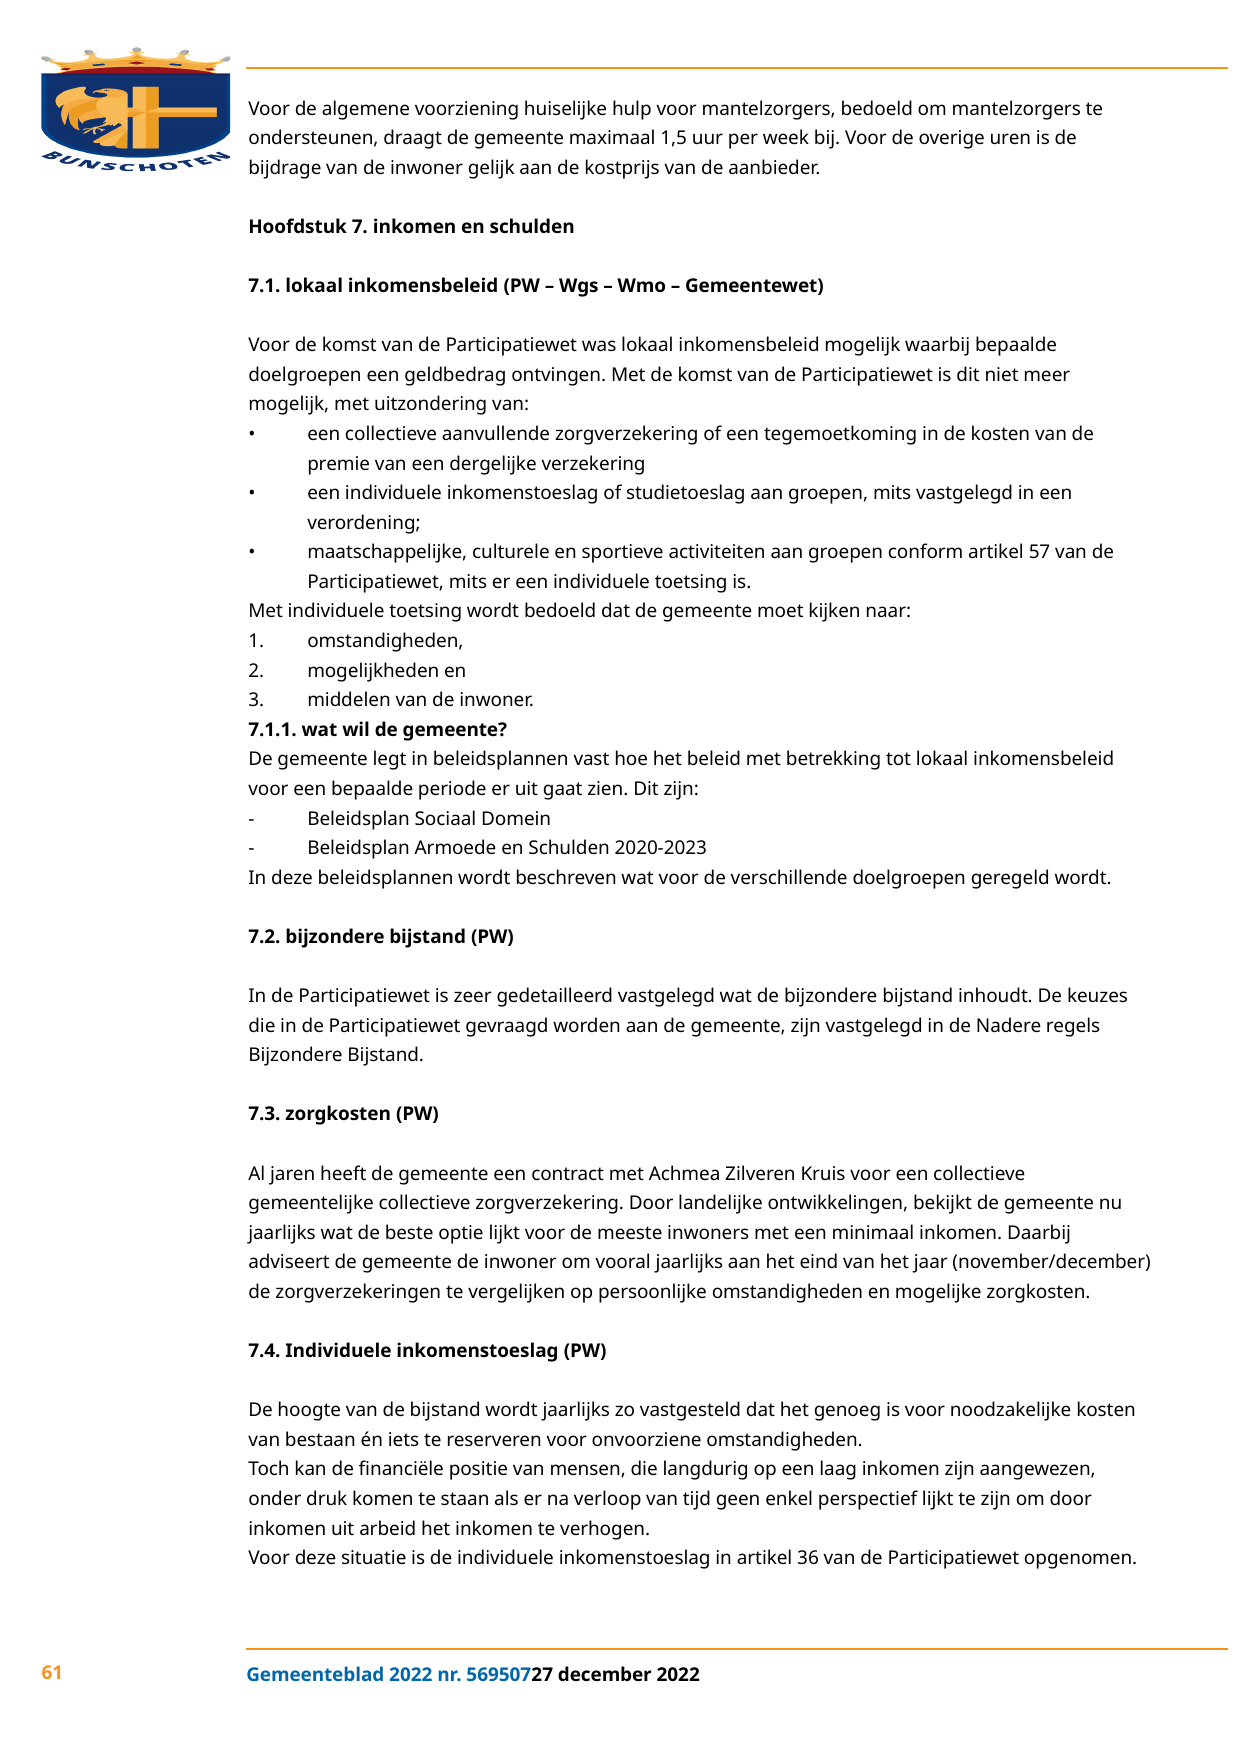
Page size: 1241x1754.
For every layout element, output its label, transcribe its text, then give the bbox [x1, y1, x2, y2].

text 7.3. zorgkosten (PW) [248, 1101, 1152, 1126]
text 7.4. Individuele inkomenstoeslag (PW) [248, 1337, 1152, 1363]
text 7.1.1. wat wil de gemeente? [248, 716, 1152, 742]
list omstandigheden, [248, 627, 1152, 653]
text Al jaren heeft de gemeente een contract met Achmea Zilveren Kruis voor een collectieve gemeentelijke collectieve zorgverzekering. Door landelijke ontwikkelingen, bekijkt de gemeente nu jaarlijks wat de beste optie lijkt voor de meeste inwoners met een minimaal inkomen. Daarbij adviseert de gemeente de inwoner om vooral jaarlijks aan het eind van het jaar (november/december) de zorgverzekeringen te vergelijken op persoonlijke omstandigheden en mogelijke zorgkosten. [248, 1160, 1152, 1304]
text In deze beleidsplannen wordt beschreven wat voor de verschillende doelgroepen geregeld wordt. [248, 864, 1152, 890]
text Voor de komst van de Participatiewet was lokaal inkomensbeleid mogelijk waarbij bepaalde doelgroepen een geldbedrag ontvingen. Met de komst van de Participatiewet is dit niet meer mogelijk, met uitzondering van: [248, 331, 1152, 416]
text 7.1. lokaal inkomensbeleid (PW – Wgs – Wmo – Gemeentewet) [248, 272, 1152, 298]
text Voor de algemene voorziening huiselijke hulp voor mantelzorgers, bedoeld om mantelzorgers te ondersteunen, draagt de gemeente maximaal 1,5 uur per week bij. Voor de overige uren is de bijdrage van de inwoner gelijk aan de kostprijs van de aanbieder. [248, 95, 1152, 180]
list middelen van de inwoner. [248, 686, 1152, 712]
text Met individuele toetsing wordt bedoeld dat de gemeente moet kijken naar: [248, 598, 1152, 623]
list Beleidsplan Sociaal Domein [248, 805, 1152, 831]
text De gemeente legt in beleidsplannen vast hoe het beleid met betrekking tot lokaal inkomensbeleid voor een bepaalde periode er uit gaat zien. Dit zijn: [248, 746, 1152, 801]
picture [41, 47, 231, 172]
list een collectieve aanvullende zorgverzekering of een tegemoetkoming in de kosten van de premie van een dergelijke verzekering [248, 420, 1152, 476]
list een individuele inkomenstoeslag of studietoeslag aan groepen, mits vastgelegd in een verordening; [248, 479, 1152, 535]
list Beleidsplan Armoede en Schulden 2020-2023 [248, 834, 1152, 860]
text In de Participatiewet is zeer gedetailleerd vastgelegd wat de bijzondere bijstand inhoudt. De keuzes die in de Participatiewet gevraagd worden aan de gemeente, zijn vastgelegd in de Nadere regels Bijzondere Bijstand. [248, 982, 1152, 1067]
list maatschappelijke, culturele en sportieve activiteiten aan groepen conform artikel 57 van de Participatiewet, mits er een individuele toetsing is. [248, 538, 1152, 594]
text Toch kan de financiële positie van mensen, die langdurig op een laag inkomen zijn aangewezen, onder druk komen te staan als er na verloop van tijd geen enkel perspectief lijkt te zijn om door inkomen uit arbeid het inkomen te verhogen. [248, 1456, 1152, 1541]
list mogelijkheden en [248, 657, 1152, 683]
text 7.2. bijzondere bijstand (PW) [248, 923, 1152, 949]
text De hoogte van de bijstand wordt jaarlijks zo vastgesteld dat het genoeg is voor noodzakelijke kosten van bestaan én iets te reserveren voor onvoorziene omstandigheden. [248, 1396, 1152, 1452]
text Voor deze situatie is de individuele inkomenstoeslag in artikel 36 van de Participatiewet opgenomen. [248, 1544, 1152, 1570]
text Hoofdstuk 7. inkomen en schulden [248, 213, 1152, 239]
